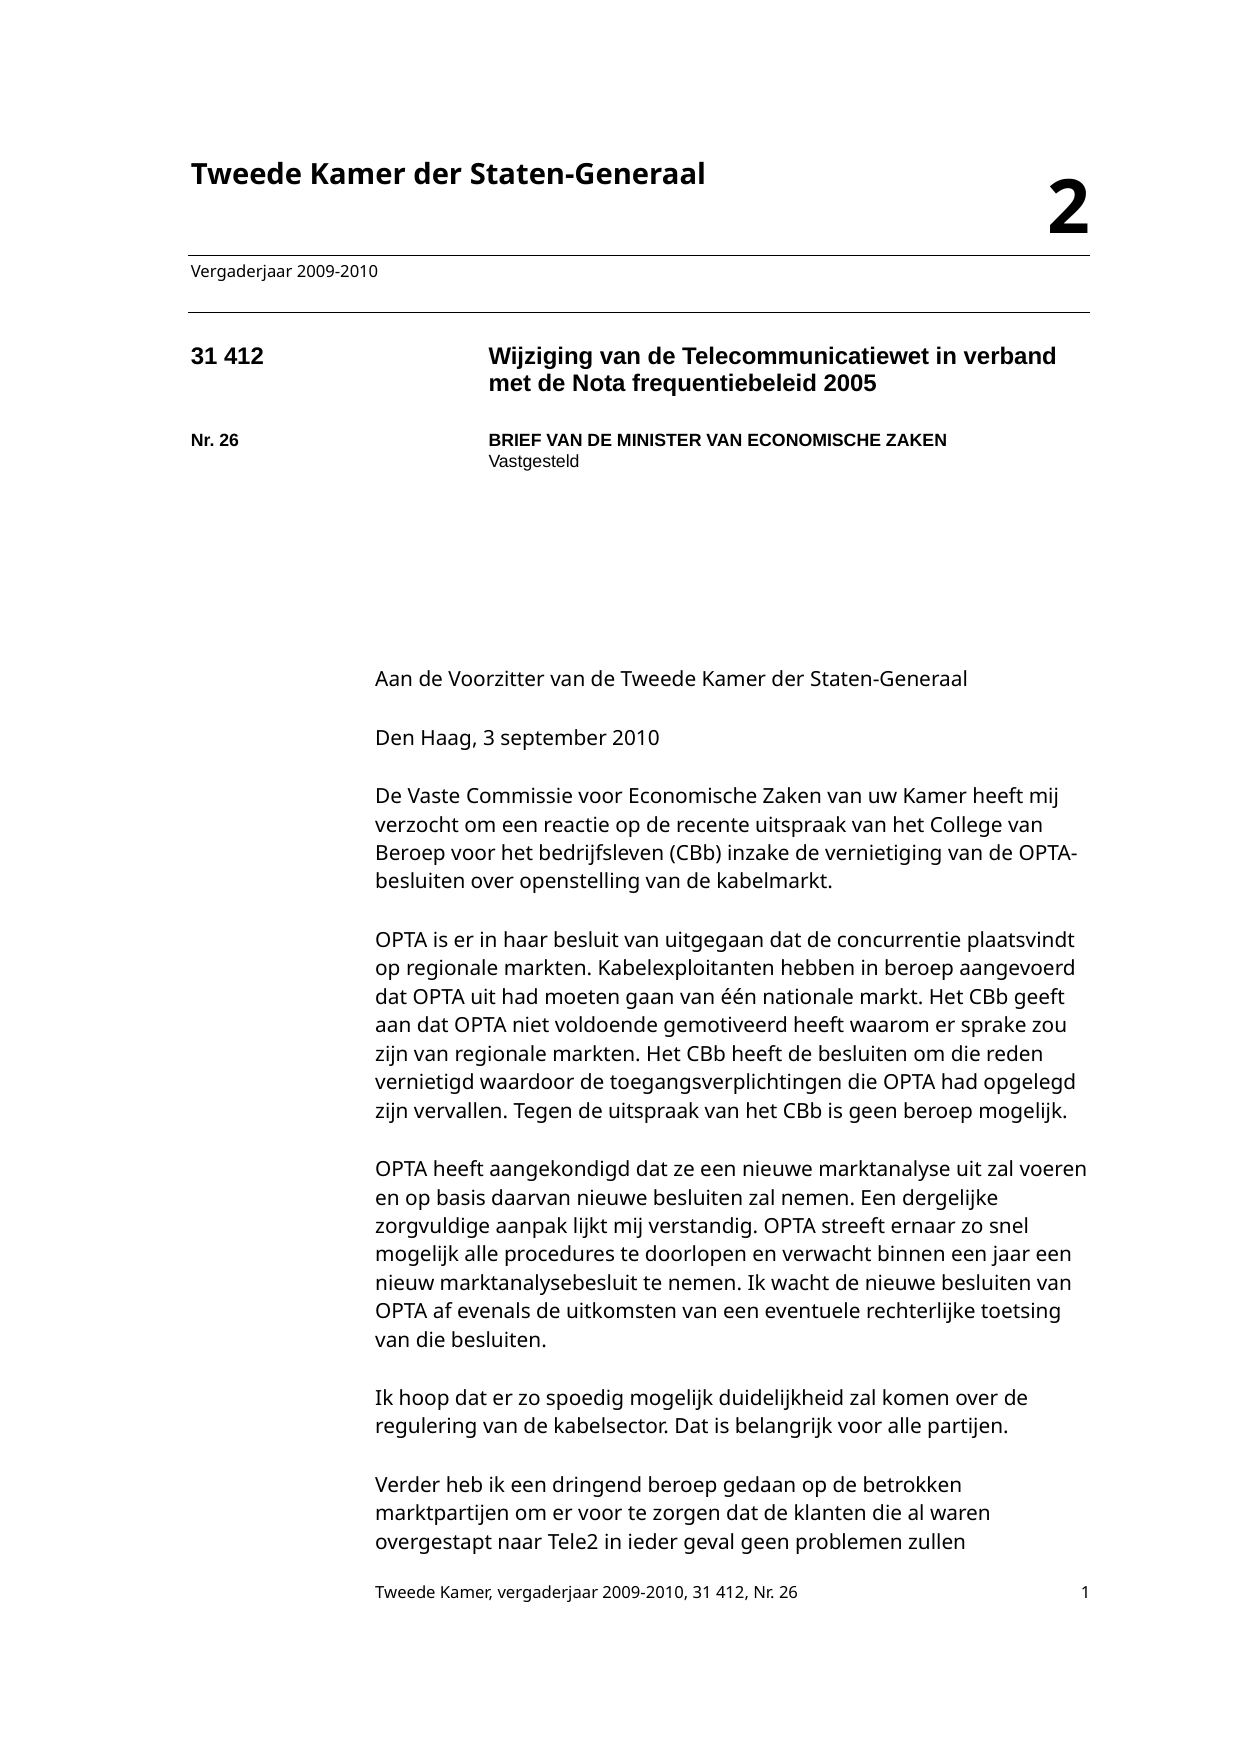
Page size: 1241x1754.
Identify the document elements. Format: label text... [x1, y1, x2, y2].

table_cell [485, 313, 1090, 339]
text Verder heb ik een dringend beroep gedaan op de betrokken marktpartijen om er voor te zorgen dat de klanten die al waren overgestapt naar Tele2 in ieder geval geen problemen zullen [375, 1470, 1090, 1555]
table_cell [188, 313, 485, 339]
text OPTA heeft aangekondigd dat ze een nieuwe marktanalyse uit zal voeren en op basis daarvan nieuwe besluiten zal nemen. Een dergelijke zorgvuldige aanpak lijkt mij verstandig. OPTA streeft ernaar zo snel mogelijk alle procedures te doorlopen en verwacht binnen een jaar een nieuw marktanalysebesluit te nemen. Ik wacht de nieuwe besluiten van OPTA af evenals de uitkomsten van een eventuele rechterlijke toetsing van die besluiten. [375, 1154, 1090, 1353]
table_cell BRIEF VAN DE MINISTER VAN ECONOMISCHE ZAKEN Vastgesteld [485, 427, 1090, 546]
text De Vaste Commissie voor Economische Zaken van uw Kamer heeft mij verzocht om een reactie op de recente uitspraak van het College van Beroep voor het bedrijfsleven (CBb) inzake de vernietiging van de OPTA-besluiten over openstelling van de kabelmarkt. [375, 781, 1090, 895]
table_cell Vergaderjaar 2009-2010 [188, 256, 485, 312]
table_cell 31 412 [188, 339, 485, 427]
text Ik hoop dat er zo spoedig mogelijk duidelijkheid zal komen over de regulering van de kabelsector. Dat is belangrijk voor alle partijen. [375, 1383, 1090, 1440]
table_header Tweede Kamer der Staten-Generaal [188, 150, 909, 255]
table_header 2 [910, 150, 1090, 255]
table_cell [485, 256, 1090, 312]
table_cell Wijziging van de Telecommunicatiewet in verband met de Nota frequentiebeleid 2005 [485, 339, 1090, 427]
text Aan de Voorzitter van de Tweede Kamer der Staten-Generaal [375, 664, 1090, 693]
text Den Haag, 3 september 2010 [375, 723, 1090, 751]
text OPTA is er in haar besluit van uitgegaan dat de concurrentie plaatsvindt op regionale markten. Kabelexploitanten hebben in beroep aangevoerd dat OPTA uit had moeten gaan van één nationale markt. Het CBb geeft aan dat OPTA niet voldoende gemotiveerd heeft waarom er sprake zou zijn van regionale markten. Het CBb heeft de besluiten om die reden vernietigd waardoor de toegangsverplichtingen die OPTA had opgelegd zijn vervallen. Tegen de uitspraak van het CBb is geen beroep mogelijk. [375, 925, 1090, 1124]
table_cell Nr. 26 [188, 427, 485, 546]
